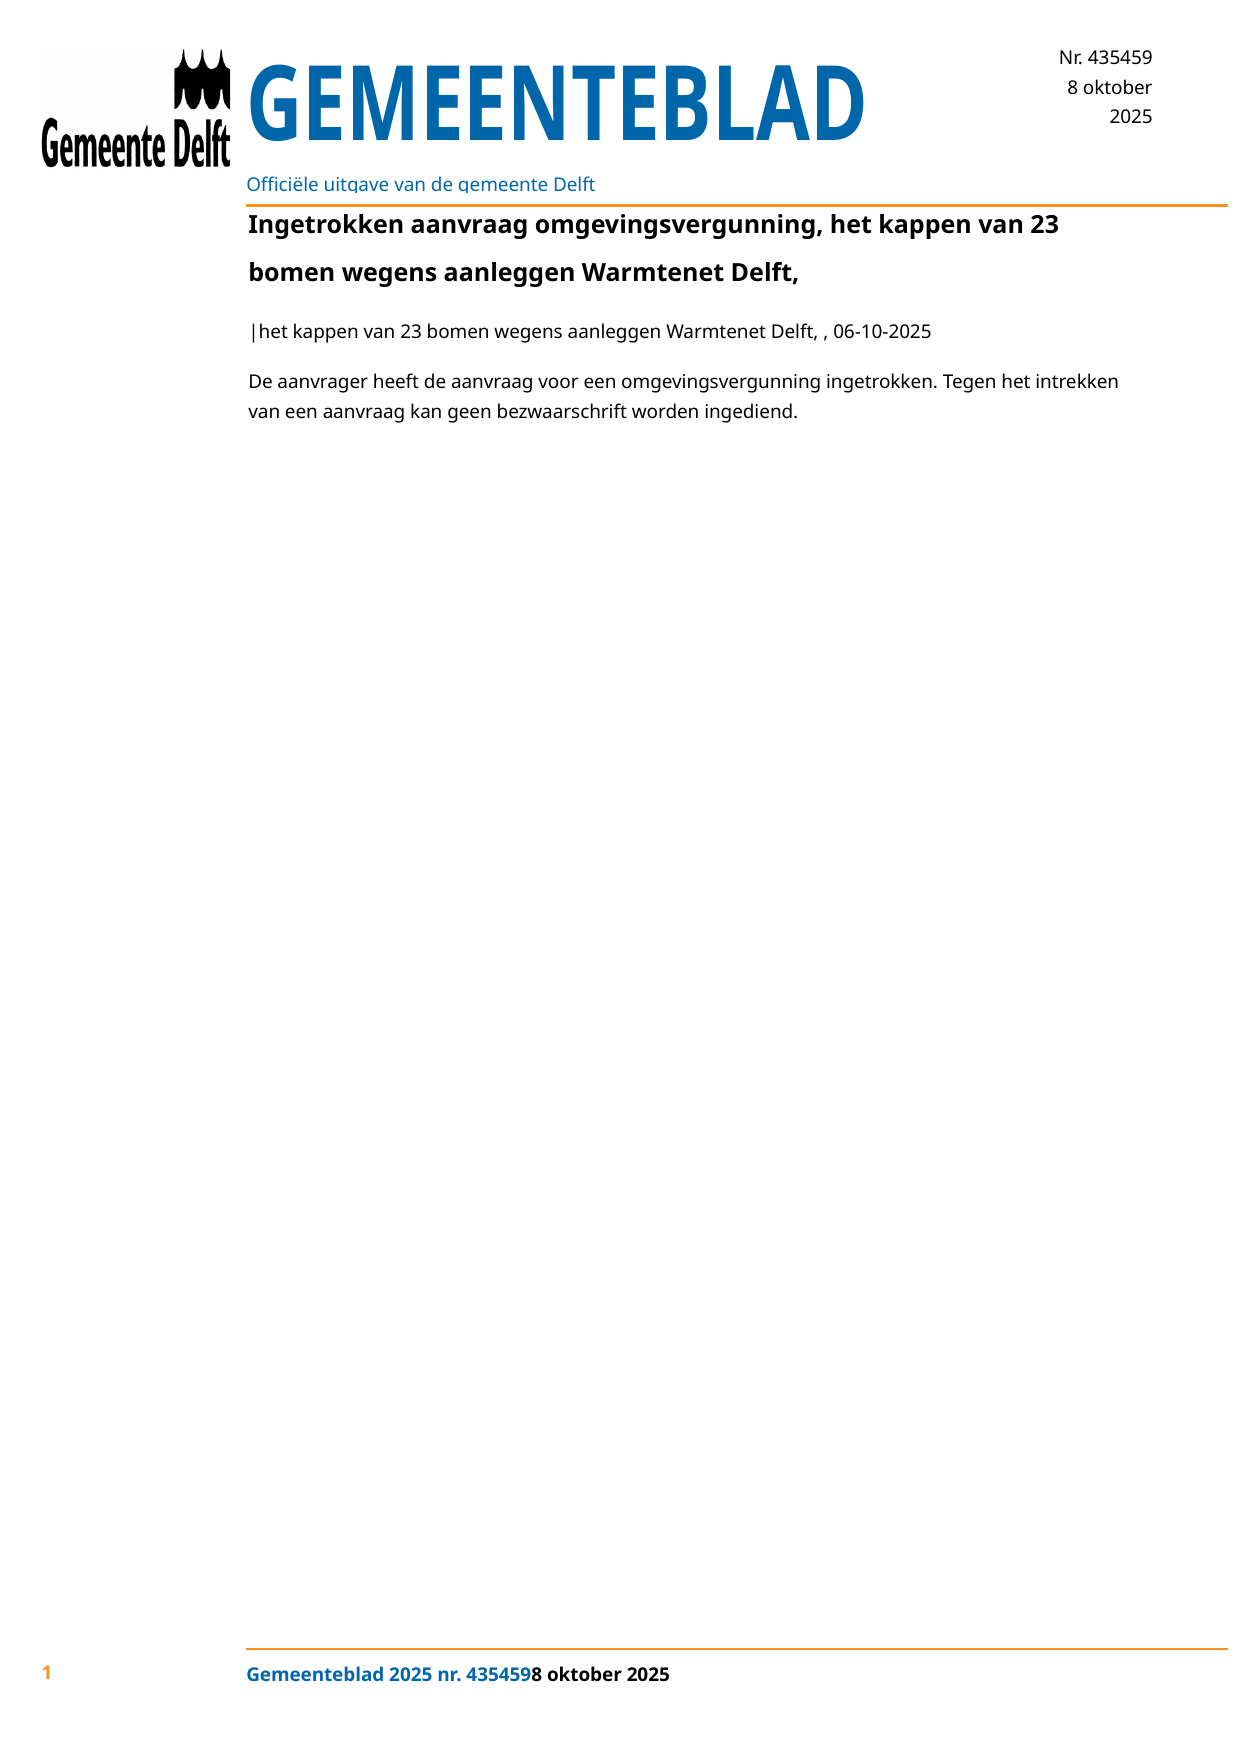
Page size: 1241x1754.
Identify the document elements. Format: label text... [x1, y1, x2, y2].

text |het kappen van 23 bomen wegens aanleggen Warmtenet Delft, , 06-10-2025 [248, 318, 1152, 344]
picture [41, 47, 231, 172]
text Ingetrokken aanvraag omgevingsvergunning, het kappen van 23 bomen wegens aanleggen Warmtenet Delft, [248, 207, 1152, 288]
text De aanvrager heeft de aanvraag voor een omgevingsvergunning ingetrokken. Tegen het intrekken van een aanvraag kan geen bezwaarschrift worden ingediend. [248, 368, 1152, 424]
